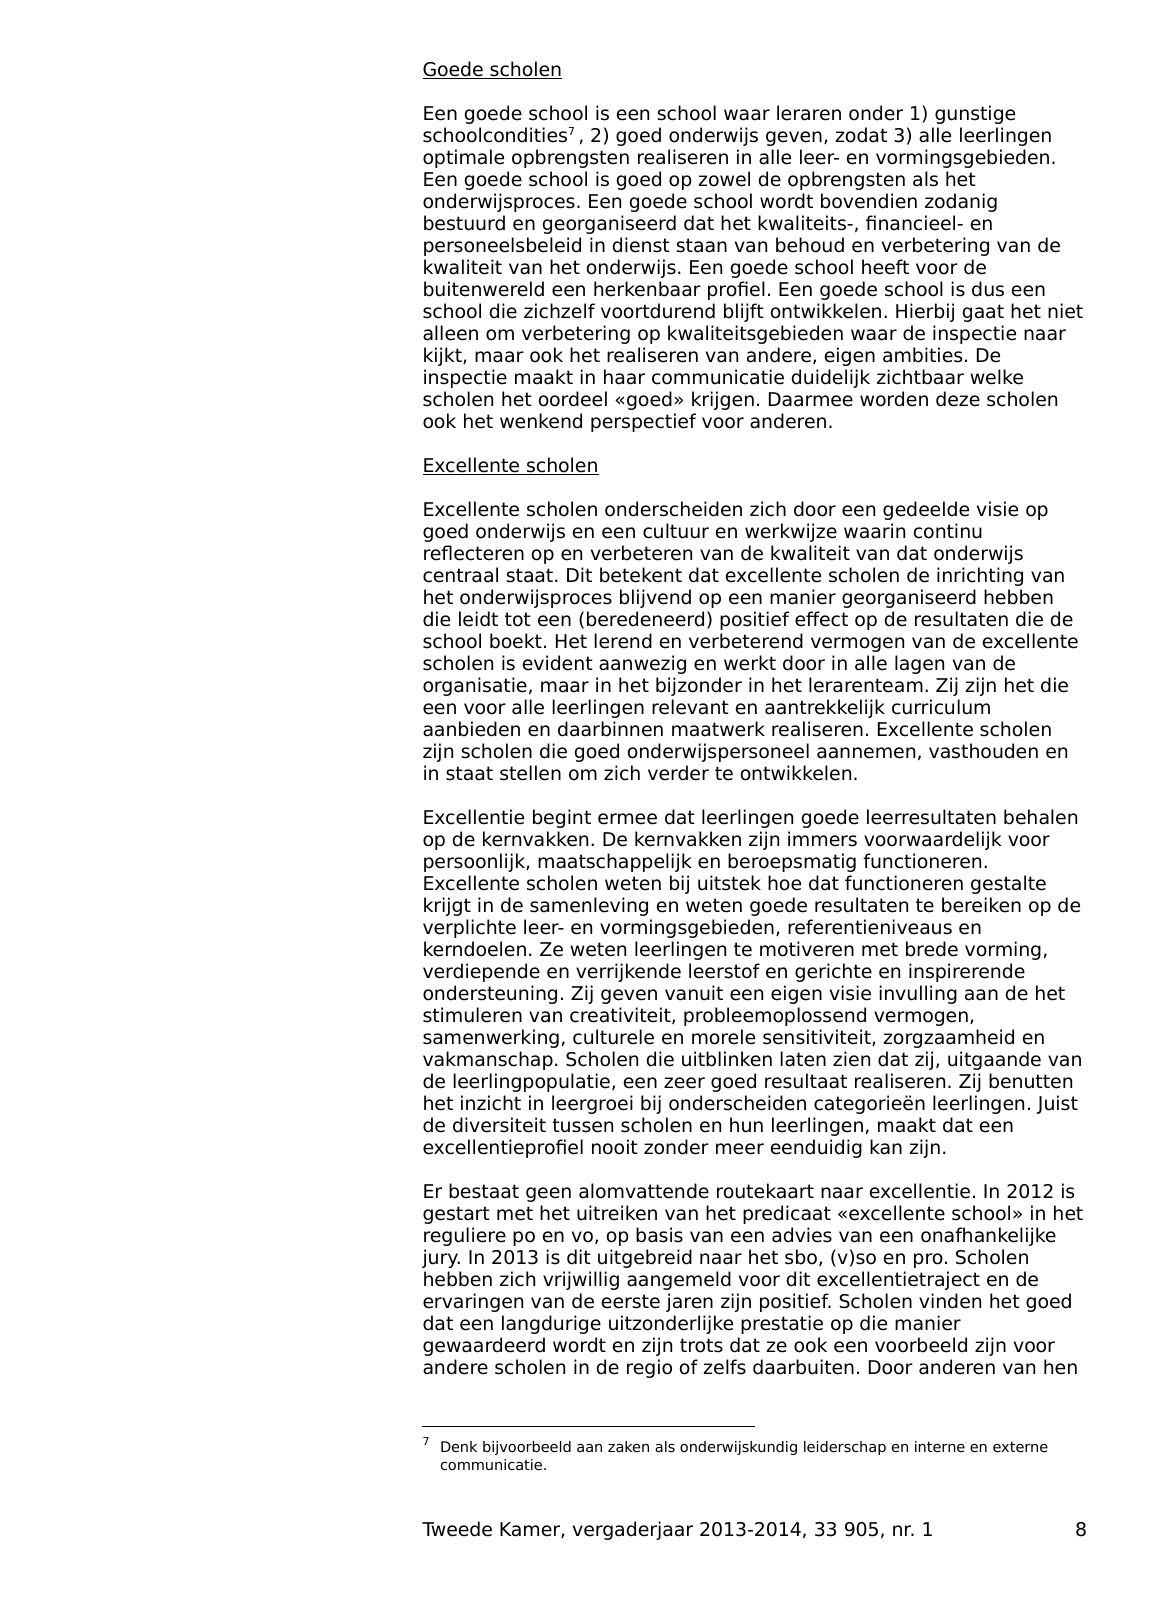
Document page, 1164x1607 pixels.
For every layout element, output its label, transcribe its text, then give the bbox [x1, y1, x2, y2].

subtitle Goede scholen [422, 59, 1087, 81]
text Een goede school is een school waar leraren onder 1) gunstige schoolcondities, 2) goed onderwijs geven, zodat 3) alle leerlingen optimale opbrengsten realiseren in alle leer- en vormingsgebieden. Een goede school is goed op zowel de opbrengsten als het onderwijsproces. Een goede school wordt bovendien zodanig bestuurd en georganiseerd dat het kwaliteits-, financieel- en personeelsbeleid in dienst staan van behoud en verbetering van de kwaliteit van het onderwijs. Een goede school heeft voor de buitenwereld een herkenbaar profiel. Een goede school is dus een school die zichzelf voortdurend blijft ontwikkelen. Hierbij gaat het niet alleen om verbetering op kwaliteitsgebieden waar de inspectie naar kijkt, maar ook het realiseren van andere, eigen ambities. De inspectie maakt in haar communicatie duidelijk zichtbaar welke scholen het oordeel «goed» krijgen. Daarmee worden deze scholen ook het wenkend perspectief voor anderen. [422, 103, 1087, 433]
text Er bestaat geen alomvattende routekaart naar excellentie. In 2012 is gestart met het uitreiken van het predicaat «excellente school» in het reguliere po en vo, op basis van een advies van een onafhankelijke jury. In 2013 is dit uitgebreid naar het sbo, (v)so en pro. Scholen hebben zich vrijwillig aangemeld voor dit excellentietraject en de ervaringen van de eerste jaren zijn positief. Scholen vinden het goed dat een langdurige uitzonderlijke prestatie op die manier gewaardeerd wordt en zijn trots dat ze ook een voorbeeld zijn voor andere scholen in de regio of zelfs daarbuiten. Door anderen van hen [422, 1181, 1087, 1379]
text Denk bijvoorbeeld aan zaken als onderwijskundig leiderschap en interne en externe communicatie. [422, 1435, 1087, 1474]
text Excellente scholen onderscheiden zich door een gedeelde visie op goed onderwijs en een cultuur en werkwijze waarin continu reflecteren op en verbeteren van de kwaliteit van dat onderwijs centraal staat. Dit betekent dat excellente scholen de inrichting van het onderwijsproces blijvend op een manier georganiseerd hebben die leidt tot een (beredeneerd) positief effect op de resultaten die de school boekt. Het lerend en verbeterend vermogen van de excellente scholen is evident aanwezig en werkt door in alle lagen van de organisatie, maar in het bijzonder in het lerarenteam. Zij zijn het die een voor alle leerlingen relevant en aantrekkelijk curriculum aanbieden en daarbinnen maatwerk realiseren. Excellente scholen zijn scholen die goed onderwijspersoneel aannemen, vasthouden en in staat stellen om zich verder te ontwikkelen. [422, 499, 1087, 785]
subtitle Excellente scholen [422, 455, 1087, 477]
text Excellentie begint ermee dat leerlingen goede leerresultaten behalen op de kernvakken. De kernvakken zijn immers voorwaardelijk voor persoonlijk, maatschappelijk en beroepsmatig functioneren. Excellente scholen weten bij uitstek hoe dat functioneren gestalte krijgt in de samenleving en weten goede resultaten te bereiken op de verplichte leer- en vormingsgebieden, referentieniveaus en kerndoelen. Ze weten leerlingen te motiveren met brede vorming, verdiepende en verrijkende leerstof en gerichte en inspirerende ondersteuning. Zij geven vanuit een eigen visie invulling aan de het stimuleren van creativiteit, probleemoplossend vermogen, samenwerking, culturele en morele sensitiviteit, zorgzaamheid en vakmanschap. Scholen die uitblinken laten zien dat zij, uitgaande van de leerlingpopulatie, een zeer goed resultaat realiseren. Zij benutten het inzicht in leergroei bij onderscheiden categorieën leerlingen. Juist de diversiteit tussen scholen en hun leerlingen, maakt dat een excellentieprofiel nooit zonder meer eenduidig kan zijn. [422, 807, 1087, 1159]
